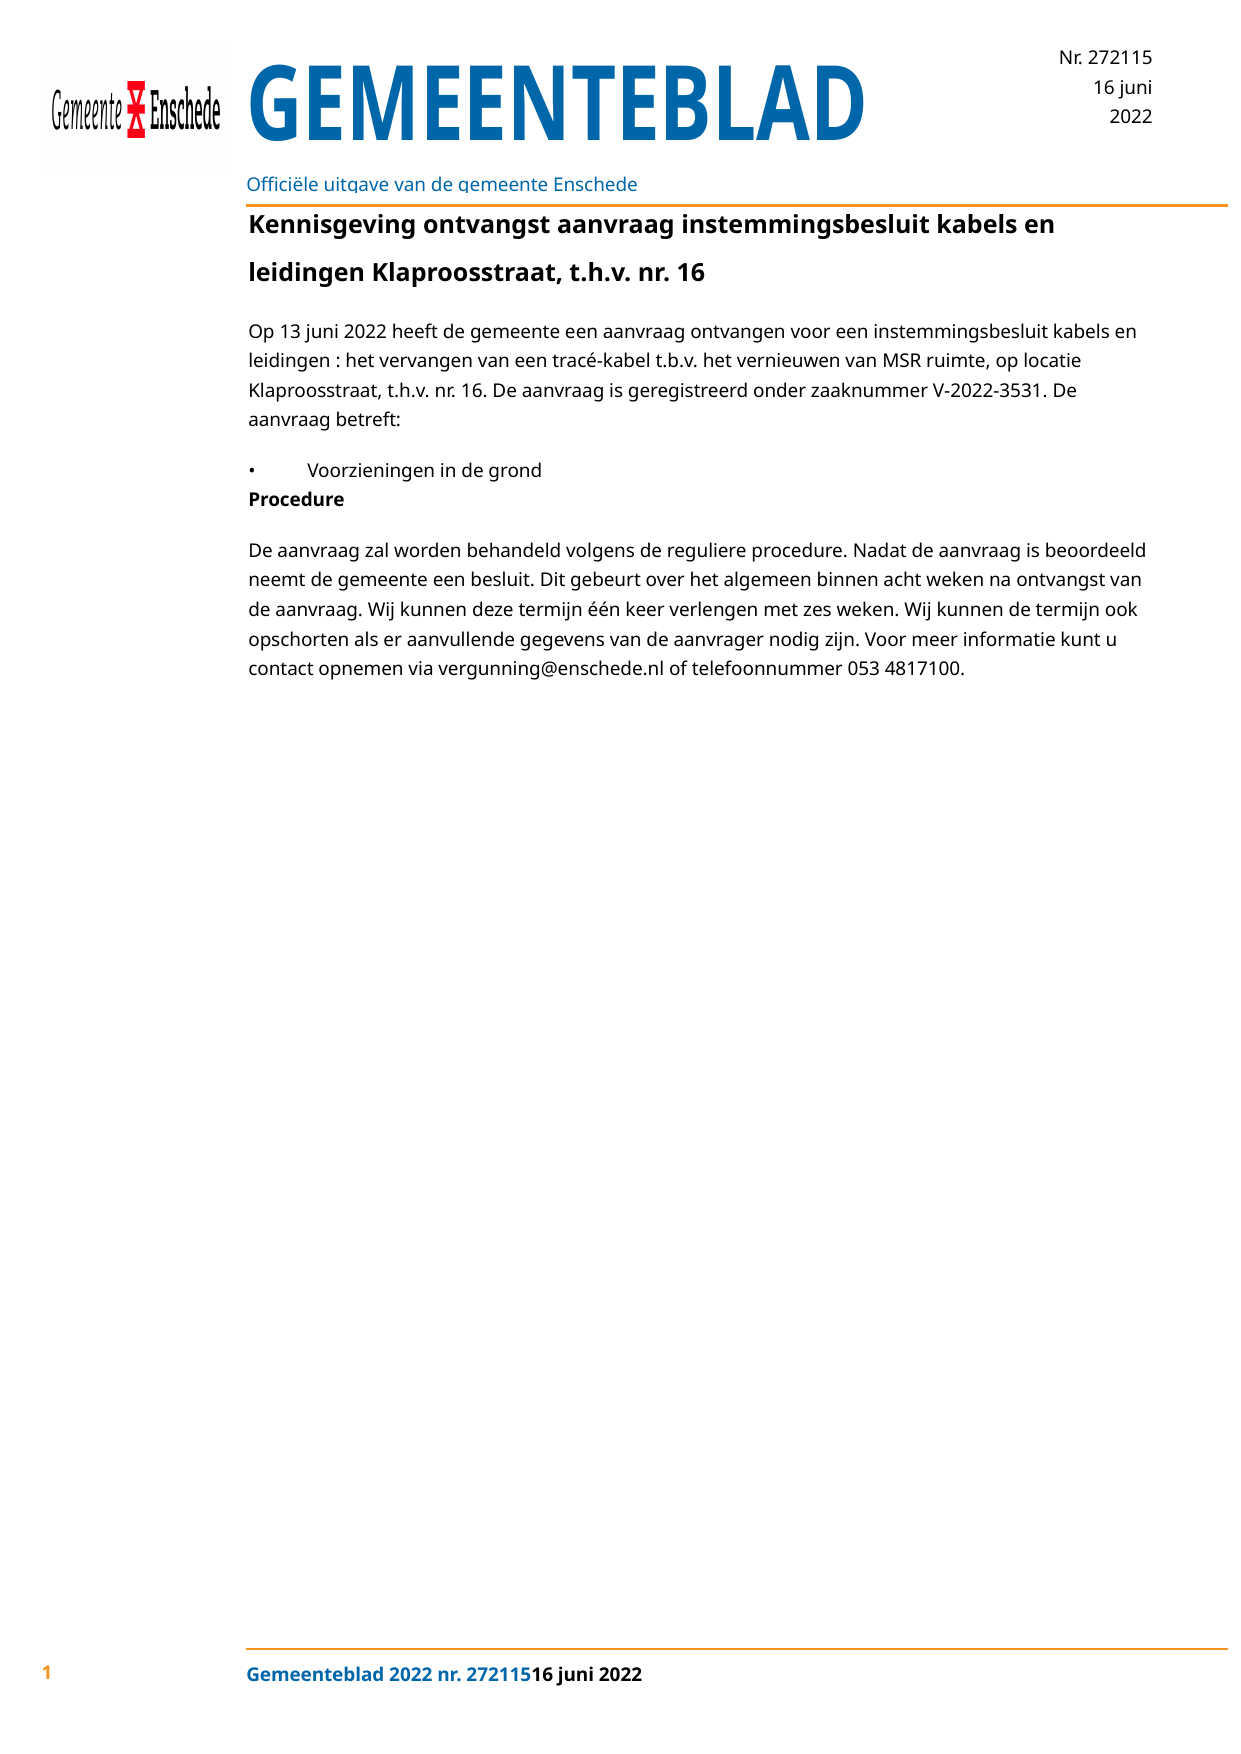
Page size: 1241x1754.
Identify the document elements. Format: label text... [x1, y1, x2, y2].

list Voorzieningen in de grond [248, 457, 1152, 483]
text Procedure [248, 487, 1152, 512]
picture [41, 47, 231, 172]
text Kennisgeving ontvangst aanvraag instemmingsbesluit kabels en leidingen Klaproosstraat, t.h.v. nr. 16 [248, 207, 1152, 288]
text Op 13 juni 2022 heeft de gemeente een aanvraag ontvangen voor een instemmingsbesluit kabels en leidingen : het vervangen van een tracé-kabel t.b.v. het vernieuwen van MSR ruimte, op locatie Klaproosstraat, t.h.v. nr. 16. De aanvraag is geregistreerd onder zaaknummer V-2022-3531. De aanvraag betreft: [248, 318, 1152, 432]
text De aanvraag zal worden behandeld volgens de reguliere procedure. Nadat de aanvraag is beoordeeld neemt de gemeente een besluit. Dit gebeurt over het algemeen binnen acht weken na ontvangst van de aanvraag. Wij kunnen deze termijn één keer verlengen met zes weken. Wij kunnen de termijn ook opschorten als er aanvullende gegevens van de aanvrager nodig zijn. Voor meer informatie kunt u contact opnemen via vergunning@enschede.nl of telefoonnummer 053 4817100. [248, 537, 1152, 681]
